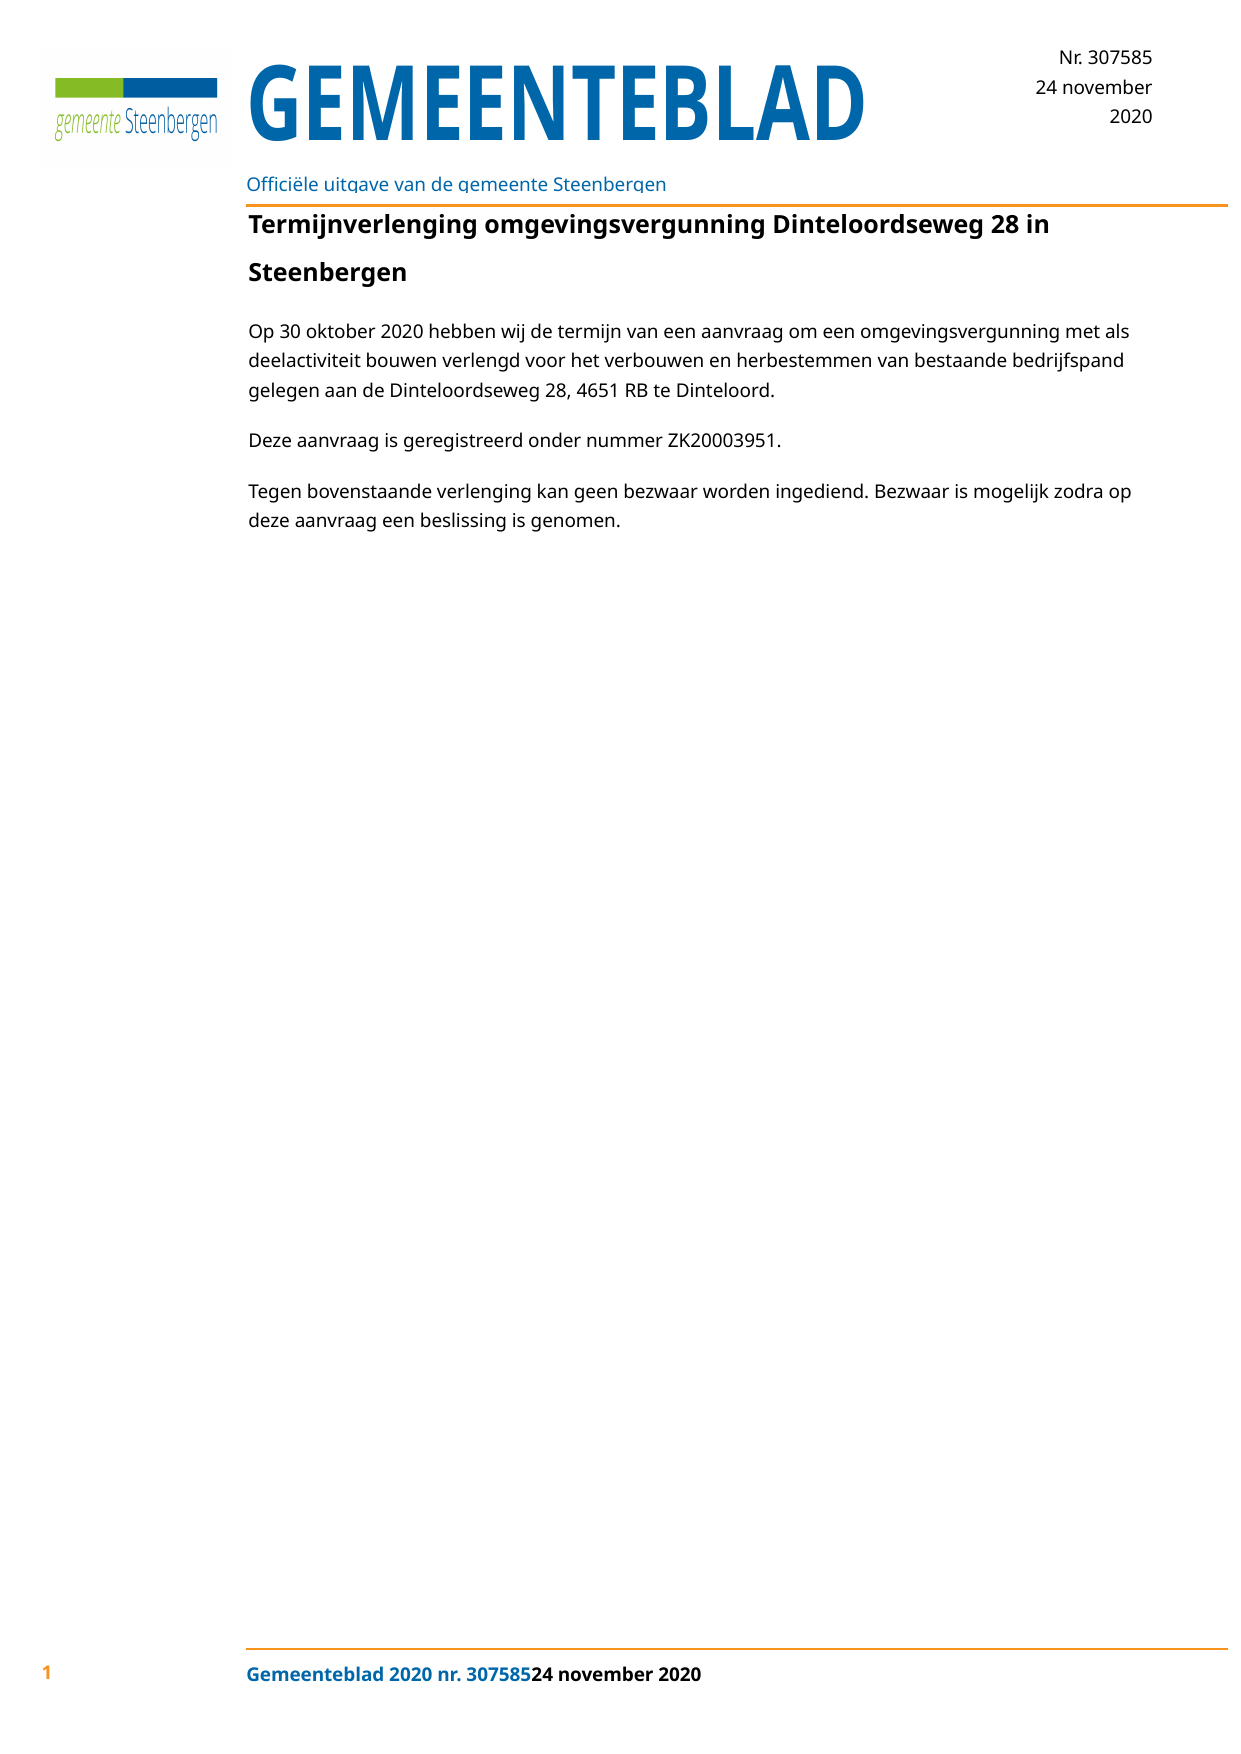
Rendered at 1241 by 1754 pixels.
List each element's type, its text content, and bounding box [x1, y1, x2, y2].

text Tegen bovenstaande verlenging kan geen bezwaar worden ingediend. Bezwaar is mogelijk zodra op deze aanvraag een beslissing is genomen. [248, 478, 1152, 533]
text Termijnverlenging omgevingsvergunning Dinteloordseweg 28 in Steenbergen [248, 207, 1152, 288]
text Op 30 oktober 2020 hebben wij de termijn van een aanvraag om een omgevingsvergunning met als deelactiviteit bouwen verlengd voor het verbouwen en herbestemmen van bestaande bedrijfspand gelegen aan de Dinteloordseweg 28, 4651 RB te Dinteloord. [248, 318, 1152, 403]
text Deze aanvraag is geregistreerd onder nummer ZK20003951. [248, 427, 1152, 453]
picture [41, 47, 231, 172]
